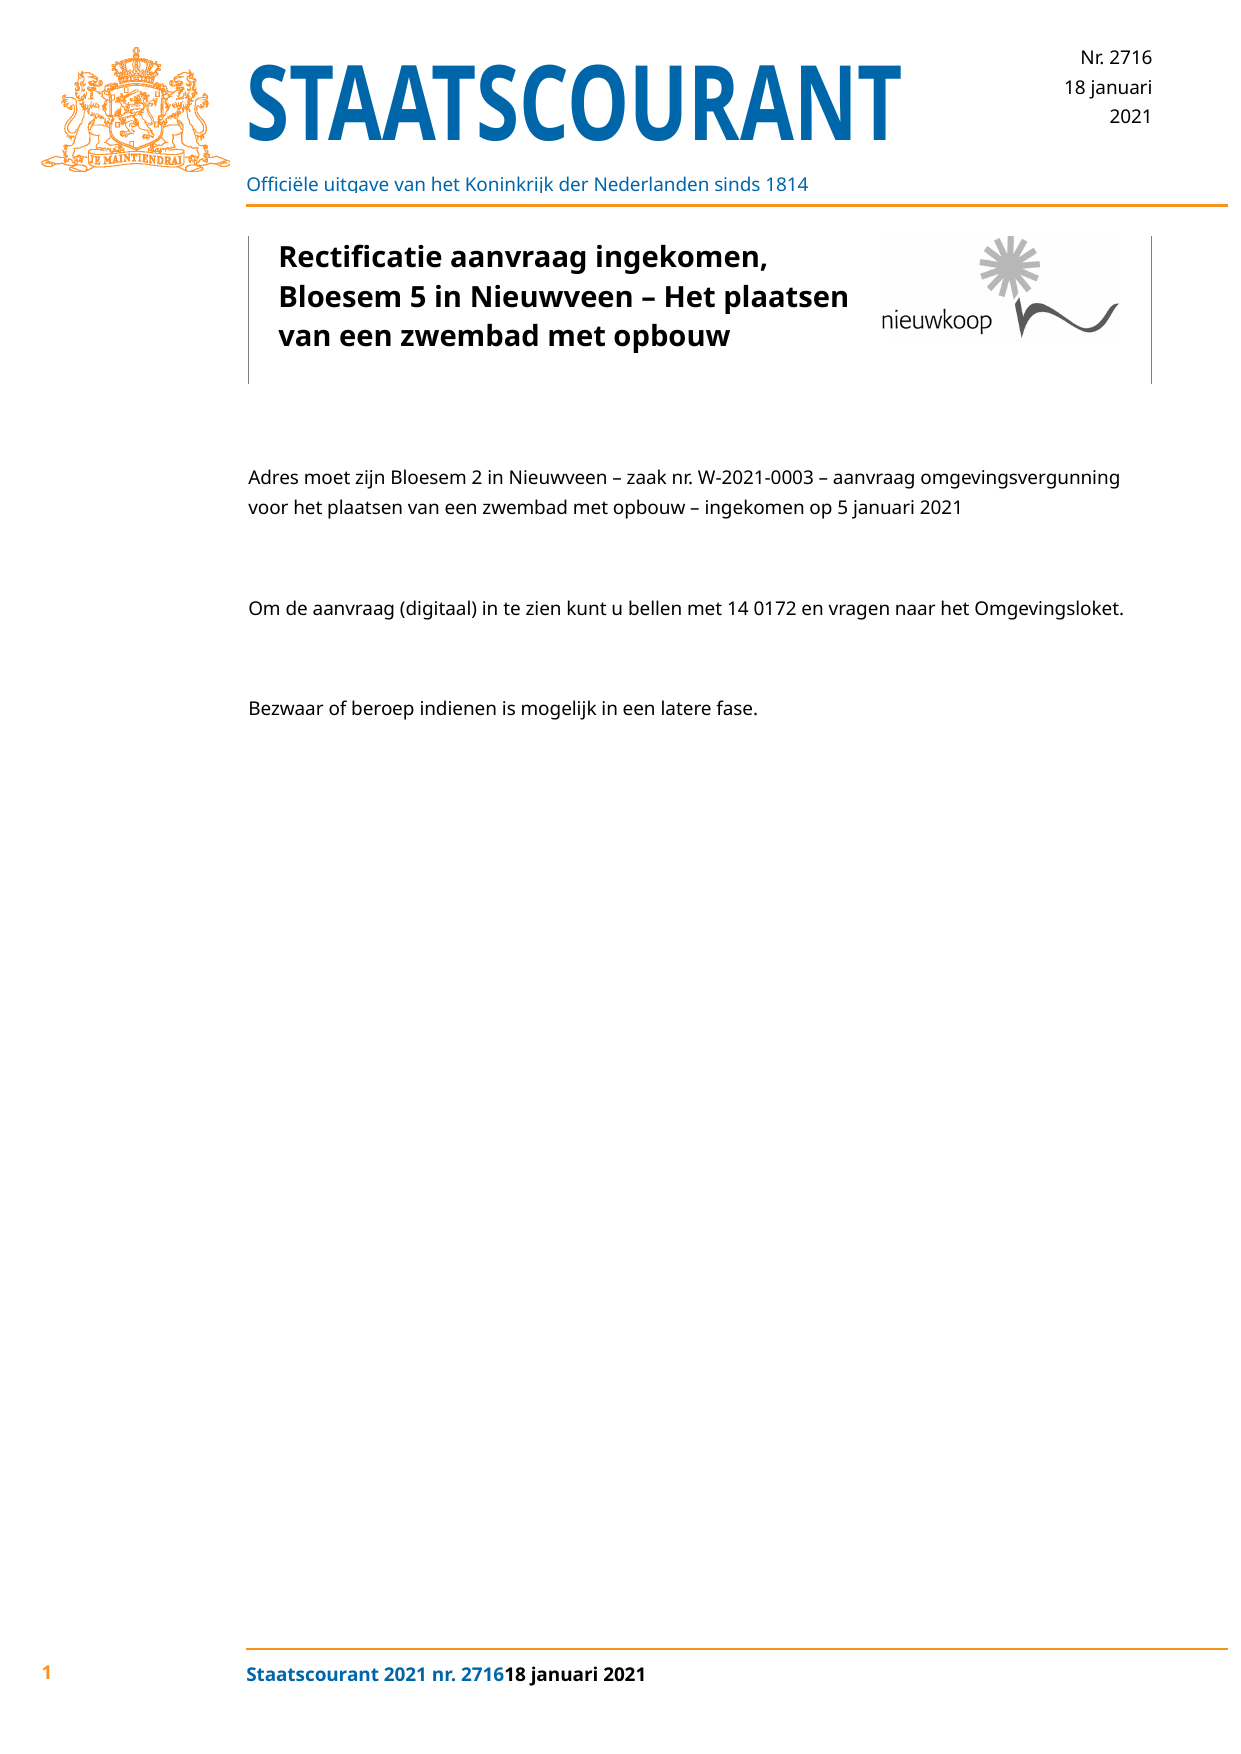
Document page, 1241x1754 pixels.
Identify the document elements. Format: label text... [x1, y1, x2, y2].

picture [41, 47, 231, 172]
text Bezwaar of beroep indienen is mogelijk in een latere fase. [248, 696, 1152, 721]
table_header [850, 236, 1151, 384]
text Adres moet zijn Bloesem 2 in Nieuwveen – zaak nr. W-2021-0003 – aanvraag omgevingsvergunning voor het plaatsen van een zwembad met opbouw – ingekomen op 5 januari 2021 [248, 464, 1152, 520]
picture [882, 236, 1119, 338]
table_header Rectificatie aanvraag ingekomen, Bloesem 5 in Nieuwveen – Het plaatsen van een zwembad met opbouw [249, 236, 850, 384]
text Om de aanvraag (digitaal) in te zien kunt u bellen met 14 0172 en vragen naar het Omgevingsloket. [248, 595, 1152, 621]
